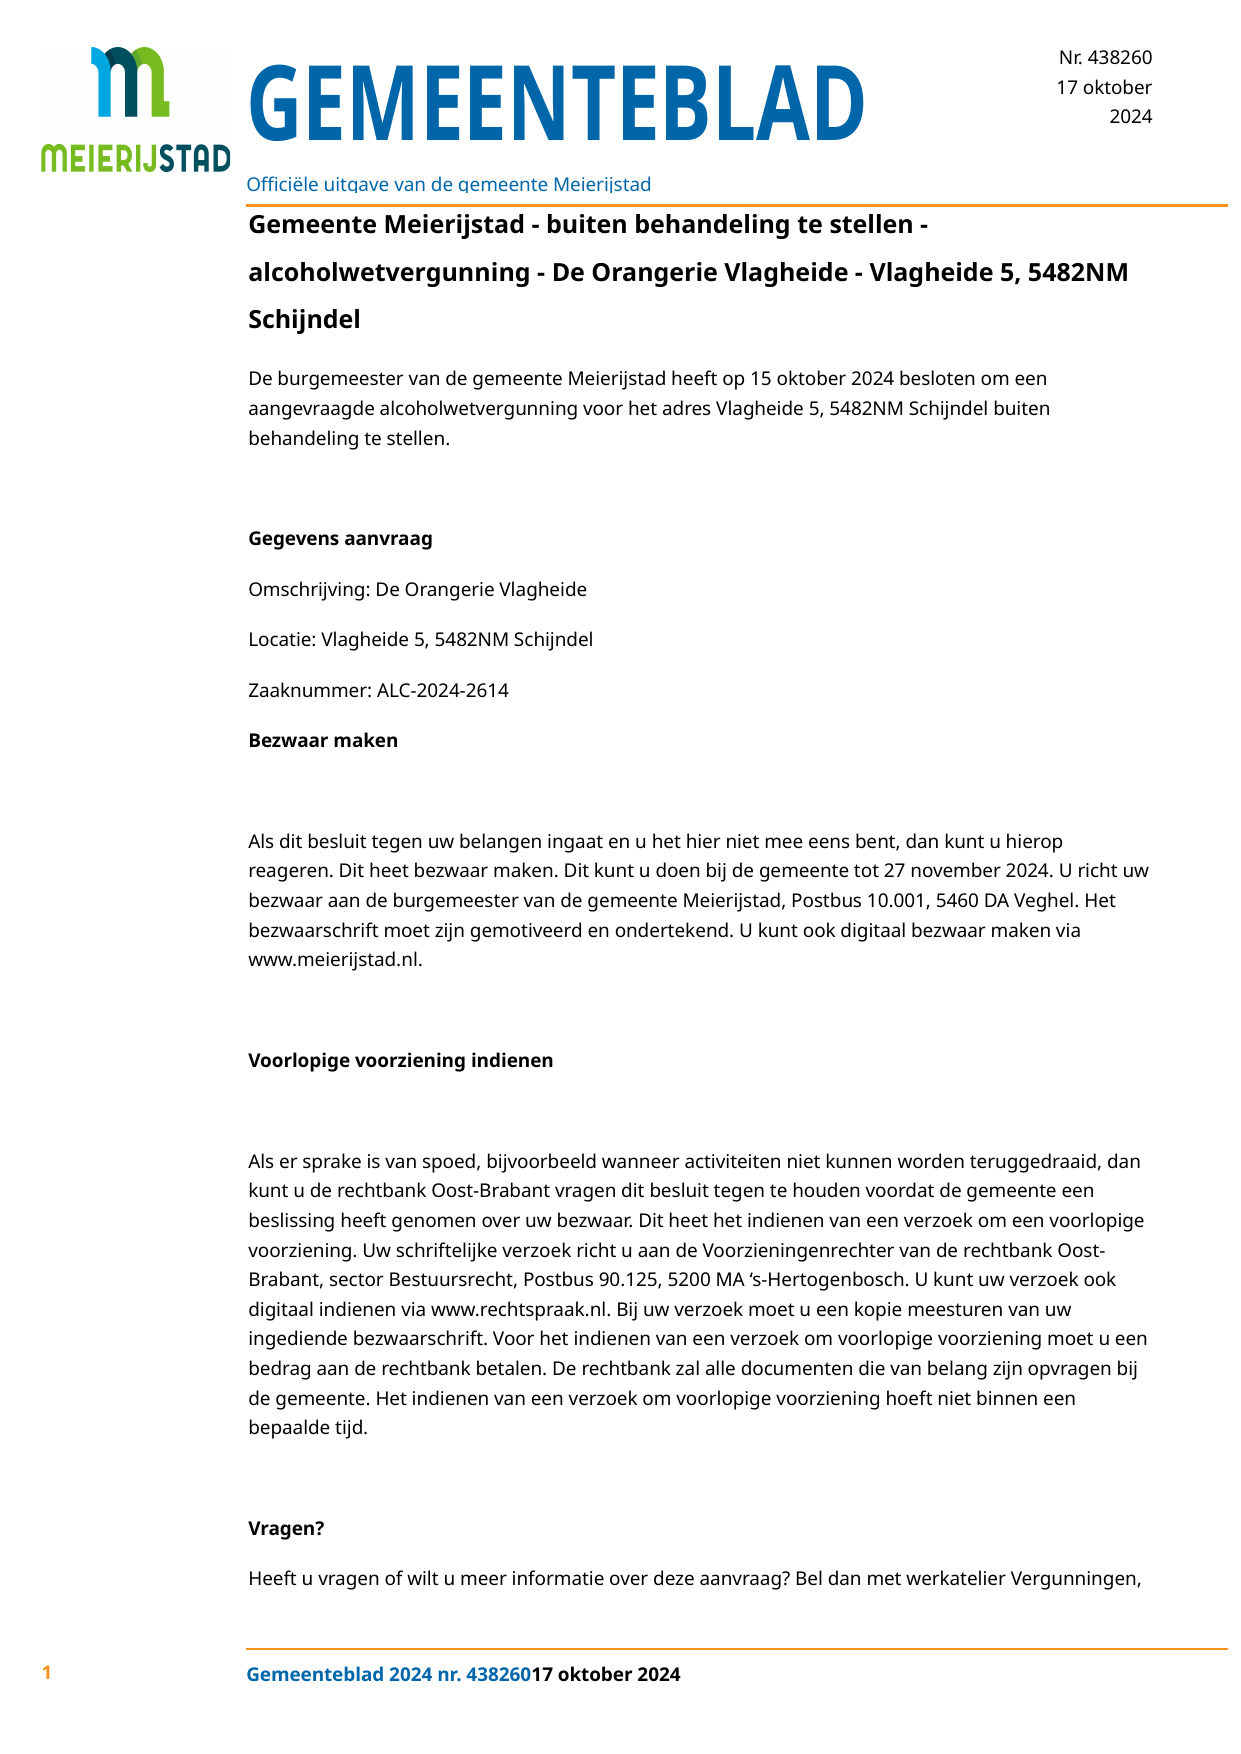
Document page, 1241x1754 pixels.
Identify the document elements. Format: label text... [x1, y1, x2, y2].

text Gegevens aanvraag [248, 526, 1152, 551]
text Gemeente Meierijstad - buiten behandeling te stellen - alcoholwetvergunning - De Orangerie Vlagheide - Vlagheide 5, 5482NM Schijndel [248, 207, 1152, 336]
text Zaaknummer: ALC-2024-2614 [248, 677, 1152, 702]
text Vragen? [248, 1515, 1152, 1541]
text Bezwaar maken [248, 727, 1152, 753]
text Heeft u vragen of wilt u meer informatie over deze aanvraag? Bel dan met werkatelier Vergunningen, [248, 1566, 1152, 1591]
text De burgemeester van de gemeente Meierijstad heeft op 15 oktober 2024 besloten om een aangevraagde alcoholwetvergunning voor het adres Vlagheide 5, 5482NM Schijndel buiten behandeling te stellen. [248, 366, 1152, 450]
text Als er sprake is van spoed, bijvoorbeeld wanneer activiteiten niet kunnen worden teruggedraaid, dan kunt u de rechtbank Oost-Brabant vragen dit besluit tegen te houden voordat de gemeente een beslissing heeft genomen over uw bezwaar. Dit heet het indienen van een verzoek om een voorlopige voorziening. Uw schriftelijke verzoek richt u aan de Voorzieningenrechter van de rechtbank Oost-Brabant, sector Bestuursrecht, Postbus 90.125, 5200 MA ‘s-Hertogenbosch. U kunt uw verzoek ook digitaal indienen via www.rechtspraak.nl. Bij uw verzoek moet u een kopie meesturen van uw ingediende bezwaarschrift. Voor het indienen van een verzoek om voorlopige voorziening moet u een bedrag aan de rechtbank betalen. De rechtbank zal alle documenten die van belang zijn opvragen bij de gemeente. Het indienen van een verzoek om voorlopige voorziening hoeft niet binnen een bepaalde tijd. [248, 1148, 1152, 1440]
text Locatie: Vlagheide 5, 5482NM Schijndel [248, 626, 1152, 652]
text Voorlopige voorziening indienen [248, 1047, 1152, 1073]
text Omschrijving: De Orangerie Vlagheide [248, 576, 1152, 602]
text Als dit besluit tegen uw belangen ingaat en u het hier niet mee eens bent, dan kunt u hierop reageren. Dit heet bezwaar maken. Dit kunt u doen bij de gemeente tot 27 november 2024. U richt uw bezwaar aan de burgemeester van de gemeente Meierijstad, Postbus 10.001, 5460 DA Veghel. Het bezwaarschrift moet zijn gemotiveerd en ondertekend. U kunt ook digitaal bezwaar maken via www.meierijstad.nl. [248, 828, 1152, 972]
picture [41, 47, 231, 172]
